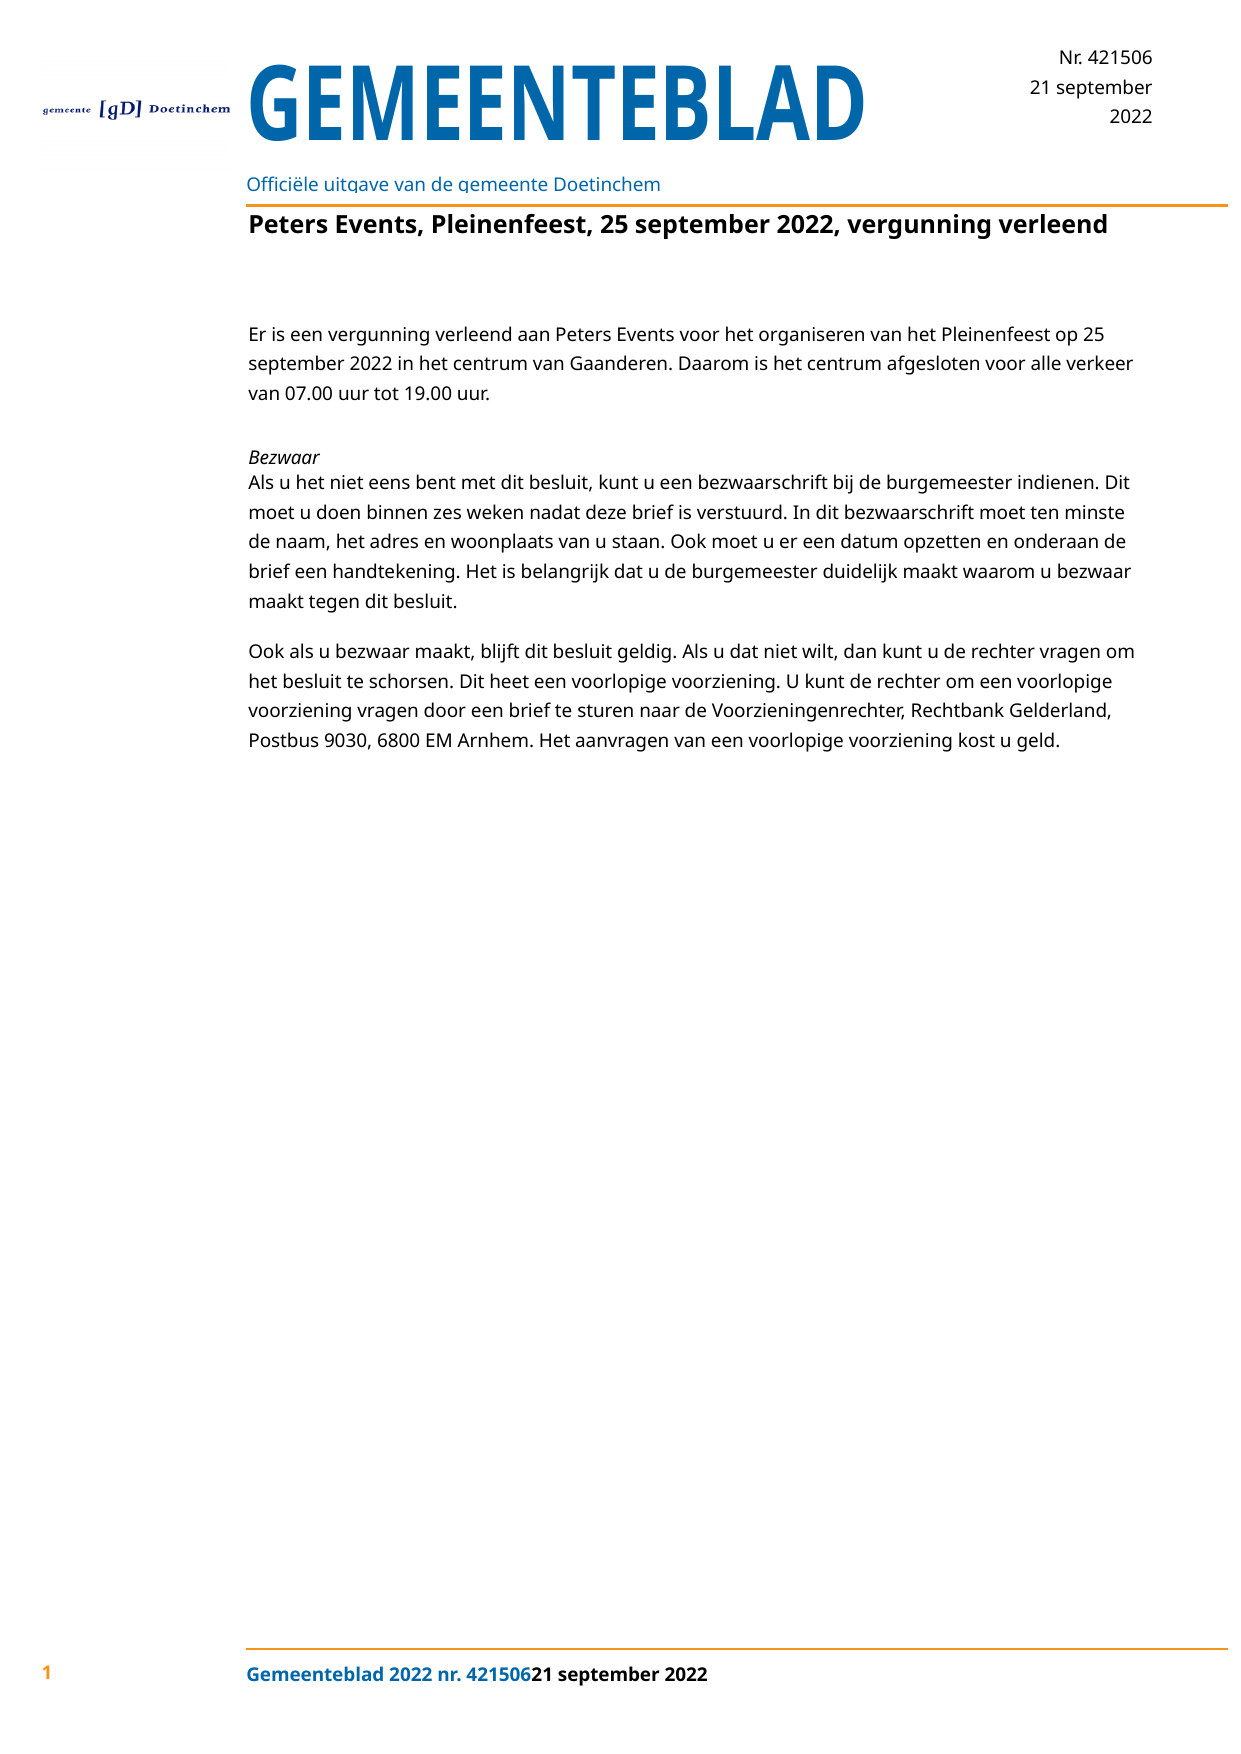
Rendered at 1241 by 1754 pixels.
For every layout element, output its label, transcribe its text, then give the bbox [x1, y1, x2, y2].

text Bezwaar [248, 444, 1152, 469]
text Als u het niet eens bent met dit besluit, kunt u een bezwaarschrift bij de burgemeester indienen. Dit moet u doen binnen zes weken nadat deze brief is verstuurd. In dit bezwaarschrift moet ten minste de naam, het adres en woonplaats van u staan. Ook moet u er een datum opzetten en onderaan de brief een handtekening. Het is belangrijk dat u de burgemeester duidelijk maakt waarom u bezwaar maakt tegen dit besluit. [248, 469, 1152, 614]
text Er is een vergunning verleend aan Peters Events voor het organiseren van het Pleinenfeest op 25 september 2022 in het centrum van Gaanderen. Daarom is het centrum afgesloten voor alle verkeer van 07.00 uur tot 19.00 uur. [248, 321, 1152, 406]
text Peters Events, Pleinenfeest, 25 september 2022, vergunning verleend [248, 207, 1152, 241]
picture [41, 47, 231, 172]
text Ook als u bezwaar maakt, blijft dit besluit geldig. Als u dat niet wilt, dan kunt u de rechter vragen om het besluit te schorsen. Dit heet een voorlopige voorziening. U kunt de rechter om een voorlopige voorziening vragen door een brief te sturen naar de Voorzieningenrechter, Rechtbank Gelderland, Postbus 9030, 6800 EM Arnhem. Het aanvragen van een voorlopige voorziening kost u geld. [248, 638, 1152, 753]
